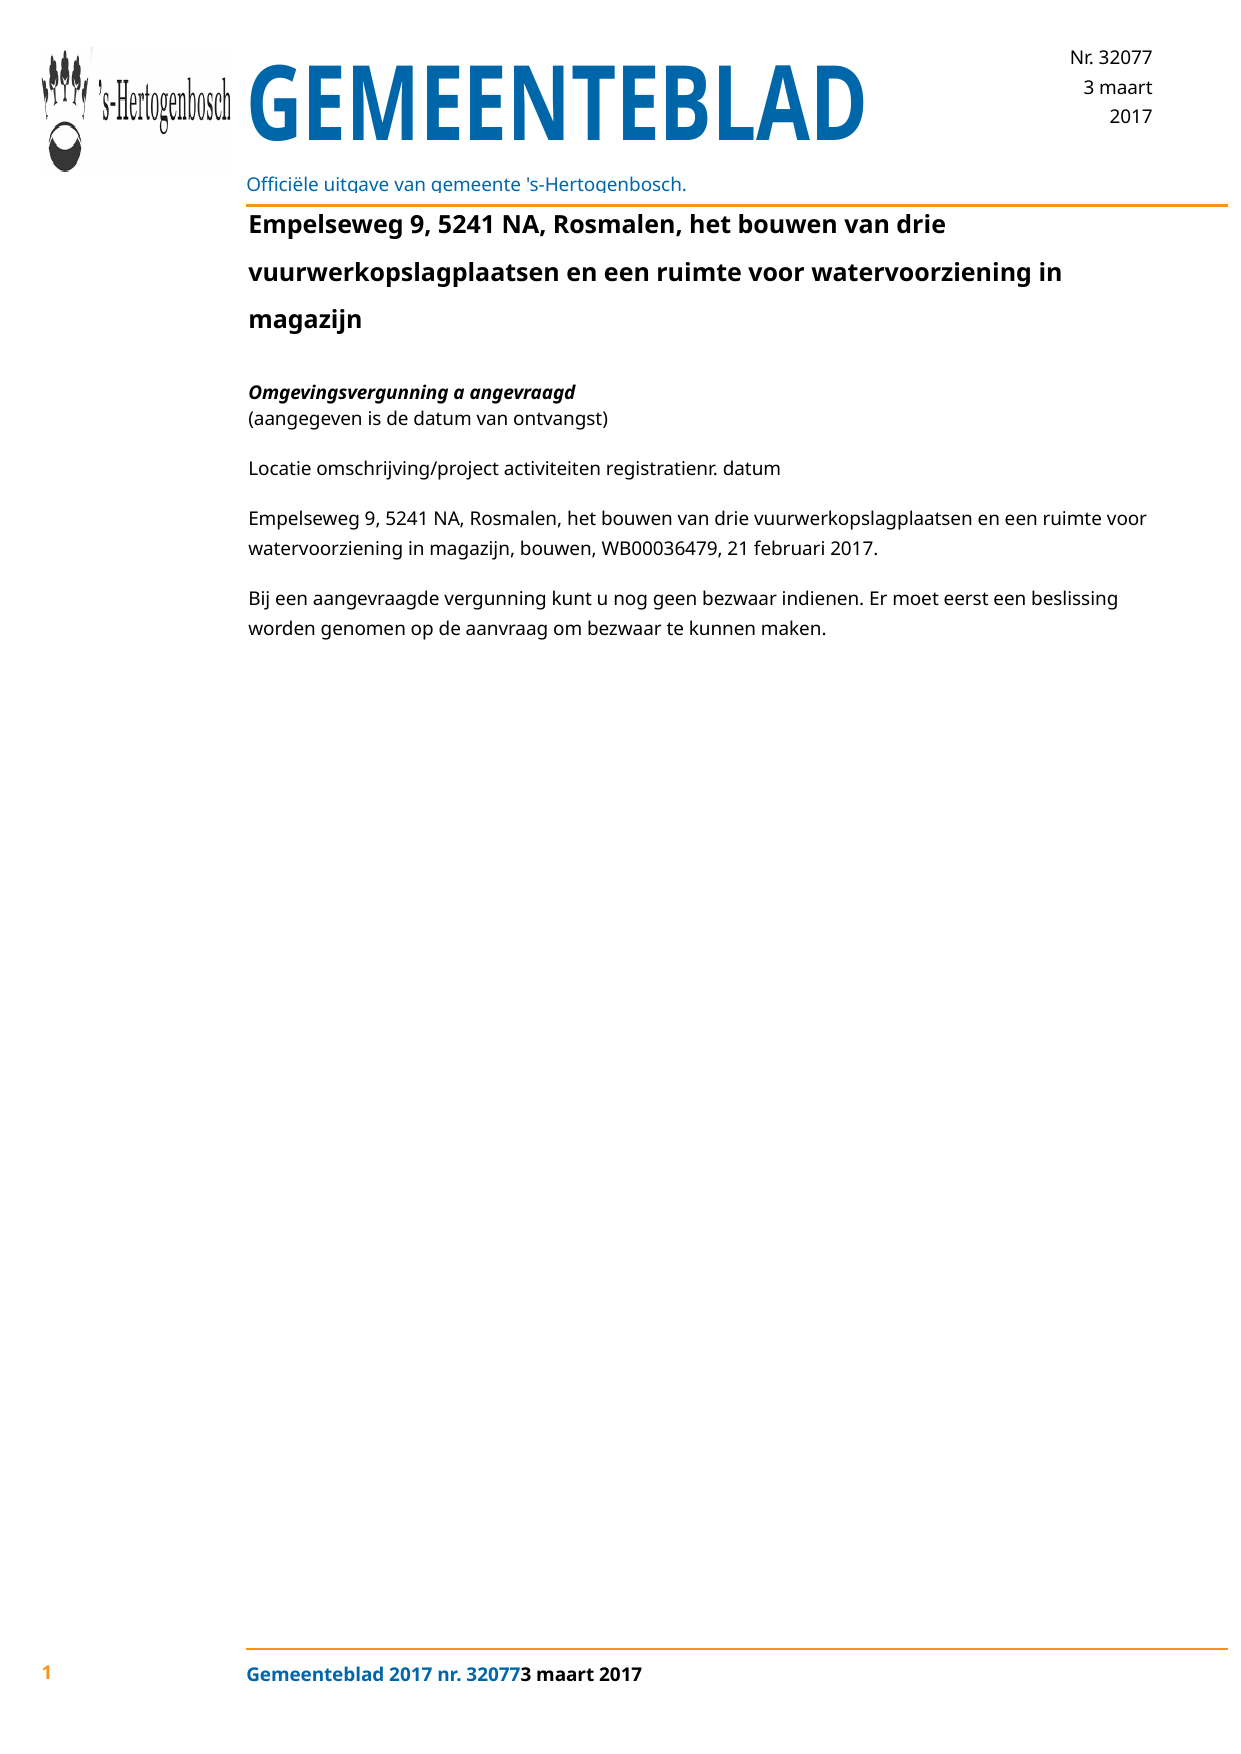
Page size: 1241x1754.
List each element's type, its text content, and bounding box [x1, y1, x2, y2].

text Bij een aangevraagde vergunning kunt u nog geen bezwaar indienen. Er moet eerst een beslissing worden genomen op de aanvraag om bezwaar te kunnen maken. [248, 586, 1152, 641]
text (aangegeven is de datum van ontvangst) [248, 405, 1152, 431]
picture [41, 47, 231, 172]
text Empelseweg 9, 5241 NA, Rosmalen, het bouwen van drie vuurwerkopslagplaatsen en een ruimte voor watervoorziening in magazijn [248, 207, 1152, 336]
text Omgevingsvergunning a angevraagd [248, 379, 1152, 405]
text Empelseweg 9, 5241 NA, Rosmalen, het bouwen van drie vuurwerkopslagplaatsen en een ruimte voor watervoorziening in magazijn, bouwen, WB00036479, 21 februari 2017. [248, 506, 1152, 561]
text Locatie omschrijving/project activiteiten registratienr. datum [248, 455, 1152, 481]
